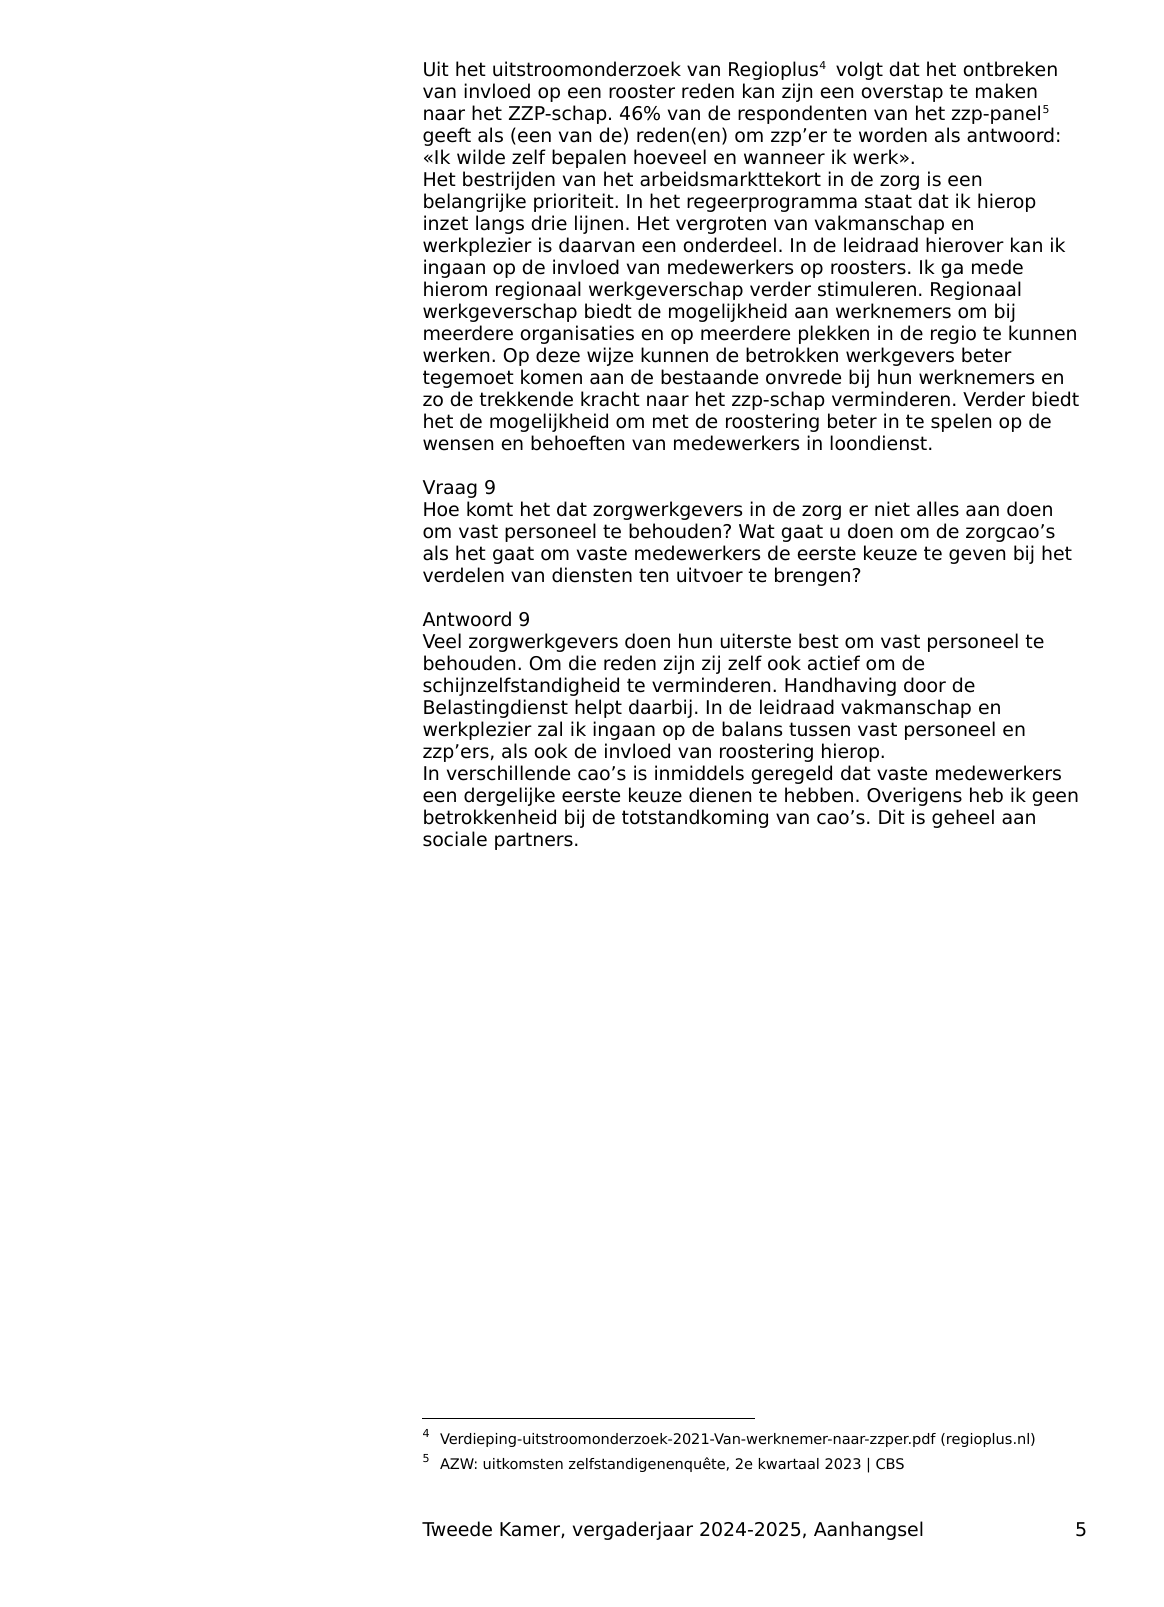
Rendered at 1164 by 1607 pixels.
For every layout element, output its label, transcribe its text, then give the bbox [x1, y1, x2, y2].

text Antwoord 9 [422, 609, 1087, 631]
text AZW: uitkomsten zelfstandigenenquête, 2e kwartaal 2023 | CBS [422, 1452, 1087, 1474]
text Uit het uitstroomonderzoek van Regioplus volgt dat het ontbreken van invloed op een rooster reden kan zijn een overstap te maken naar het ZZP-schap. 46% van de respondenten van het zzp-panel geeft als (een van de) reden(en) om zzp’er te worden als antwoord: «Ik wilde zelf bepalen hoeveel en wanneer ik werk». [422, 59, 1087, 169]
text Verdieping-uitstroomonderzoek-2021-Van-werknemer-naar-zzper.pdf (regioplus.nl) [422, 1427, 1087, 1449]
text Hoe komt het dat zorgwerkgevers in de zorg er niet alles aan doen om vast personeel te behouden? Wat gaat u doen om de zorgcao’s als het gaat om vaste medewerkers de eerste keuze te geven bij het verdelen van diensten ten uitvoer te brengen? [422, 499, 1087, 587]
text Het bestrijden van het arbeidsmarkttekort in de zorg is een belangrijke prioriteit. In het regeerprogramma staat dat ik hierop inzet langs drie lijnen. Het vergroten van vakmanschap en werkplezier is daarvan een onderdeel. In de leidraad hierover kan ik ingaan op de invloed van medewerkers op roosters. Ik ga mede hierom regionaal werkgeverschap verder stimuleren. Regionaal werkgeverschap biedt de mogelijkheid aan werknemers om bij meerdere organisaties en op meerdere plekken in de regio te kunnen werken. Op deze wijze kunnen de betrokken werkgevers beter tegemoet komen aan de bestaande onvrede bij hun werknemers en zo de trekkende kracht naar het zzp-schap verminderen. Verder biedt het de mogelijkheid om met de roostering beter in te spelen op de wensen en behoeften van medewerkers in loondienst. [422, 169, 1087, 455]
text Veel zorgwerkgevers doen hun uiterste best om vast personeel te behouden. Om die reden zijn zij zelf ook actief om de schijnzelfstandigheid te verminderen. Handhaving door de Belastingdienst helpt daarbij. In de leidraad vakmanschap en werkplezier zal ik ingaan op de balans tussen vast personeel en zzp’ers, als ook de invloed van roostering hierop. [422, 631, 1087, 763]
text Vraag 9 [422, 477, 1087, 499]
text In verschillende cao’s is inmiddels geregeld dat vaste medewerkers een dergelijke eerste keuze dienen te hebben. Overigens heb ik geen betrokkenheid bij de totstandkoming van cao’s. Dit is geheel aan sociale partners. [422, 763, 1087, 851]
